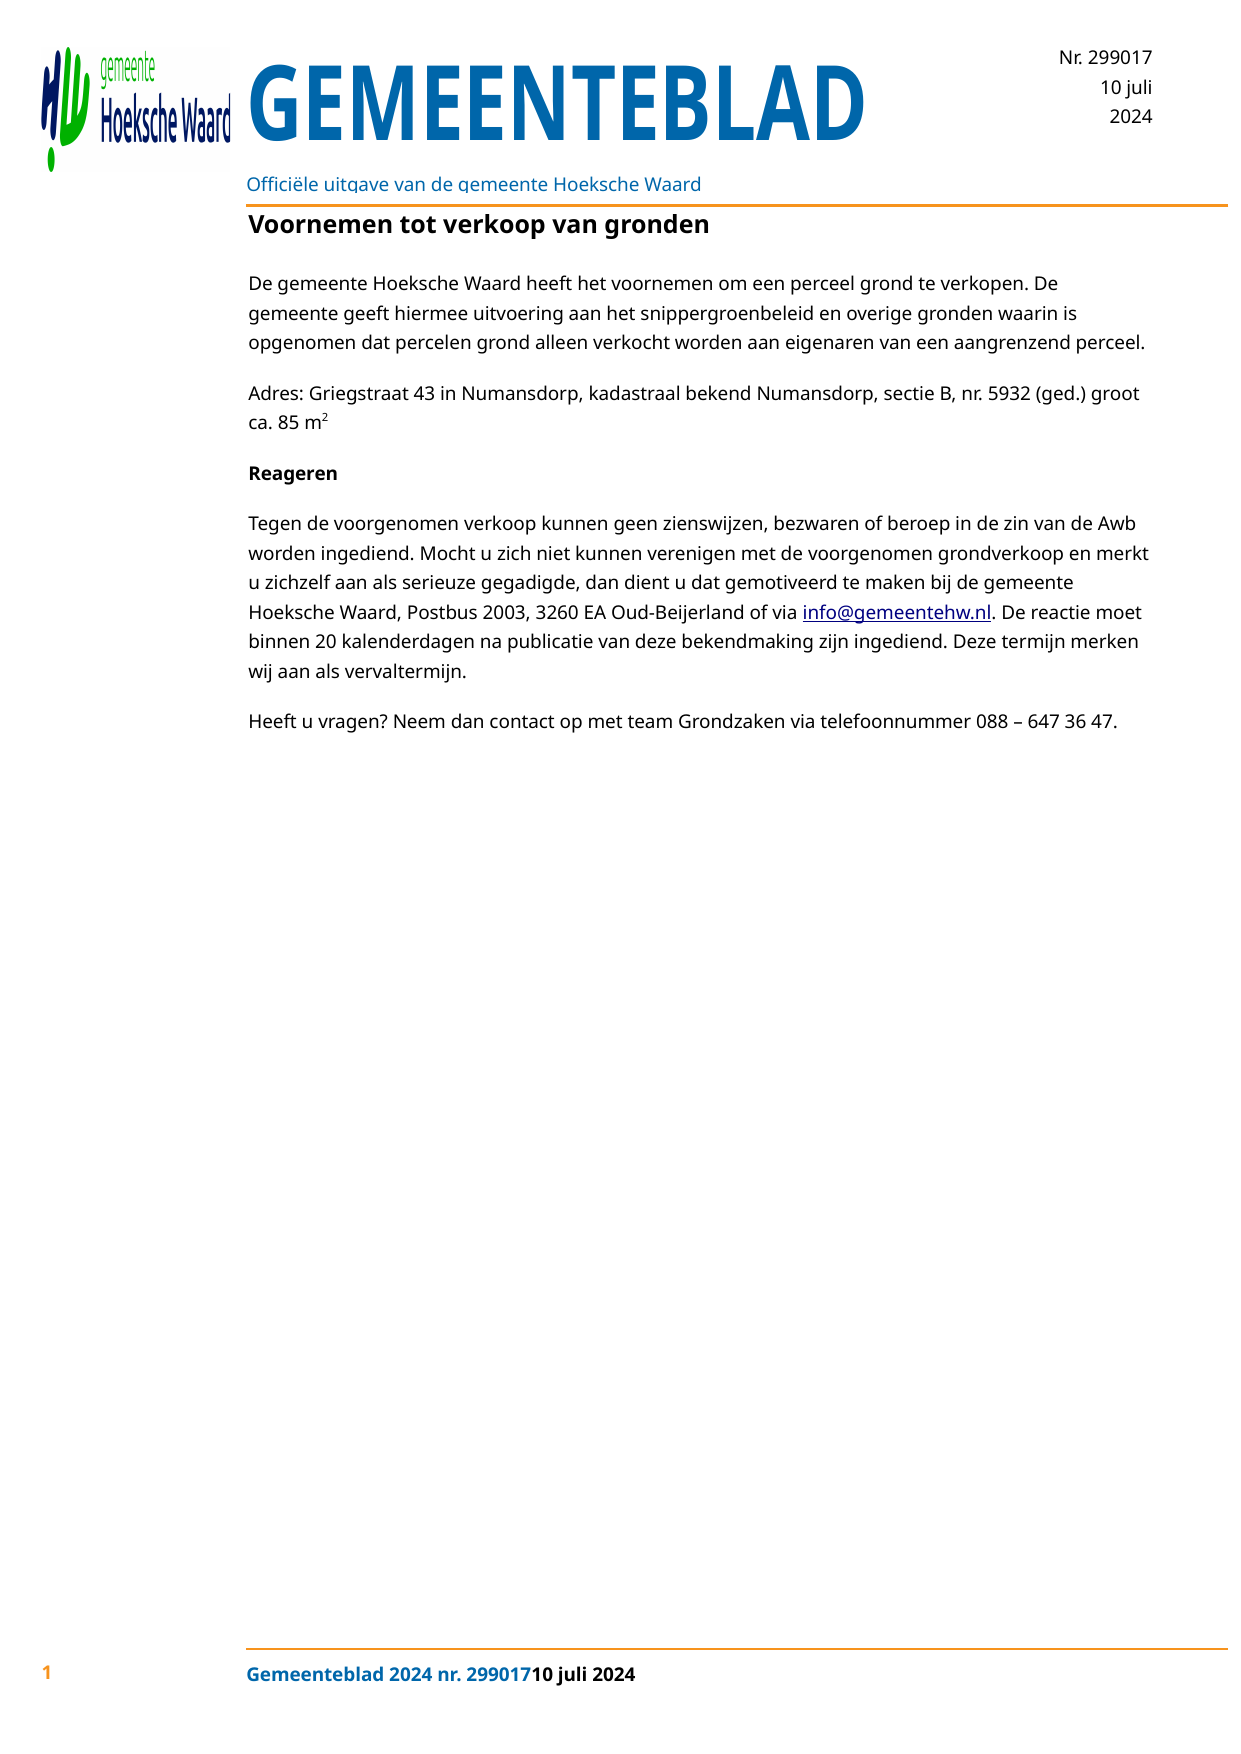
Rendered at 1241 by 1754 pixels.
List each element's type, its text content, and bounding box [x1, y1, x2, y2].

text Adres: Griegstraat 43 in Numansdorp, kadastraal bekend Numansdorp, sectie B, nr. 5932 (ged.) groot ca. 85 m2 [248, 380, 1152, 435]
text Tegen de voorgenomen verkoop kunnen geen zienswijzen, bezwaren of beroep in de zin van de Awb worden ingediend. Mocht u zich niet kunnen verenigen met de voorgenomen grondverkoop en merkt u zichzelf aan als serieuze gegadigde, dan dient u dat gemotiveerd te maken bij de gemeente Hoeksche Waard, Postbus 2003, 3260 EA Oud-Beijerland of via info@gemeentehw.nl. De reactie moet binnen 20 kalenderdagen na publicatie van deze bekendmaking zijn ingediend. Deze termijn merken wij aan als vervaltermijn. [248, 510, 1152, 684]
text Voornemen tot verkoop van gronden [248, 207, 1152, 241]
text Reageren [248, 460, 1152, 486]
text De gemeente Hoeksche Waard heeft het voornemen om een perceel grond te verkopen. De gemeente geeft hiermee uitvoering aan het snippergroenbeleid en overige gronden waarin is opgenomen dat percelen grond alleen verkocht worden aan eigenaren van een aangrenzend perceel. [248, 270, 1152, 355]
text Heeft u vragen? Neem dan contact op met team Grondzaken via telefoonnummer 088 – 647 36 47. [248, 709, 1152, 734]
picture [41, 47, 231, 172]
